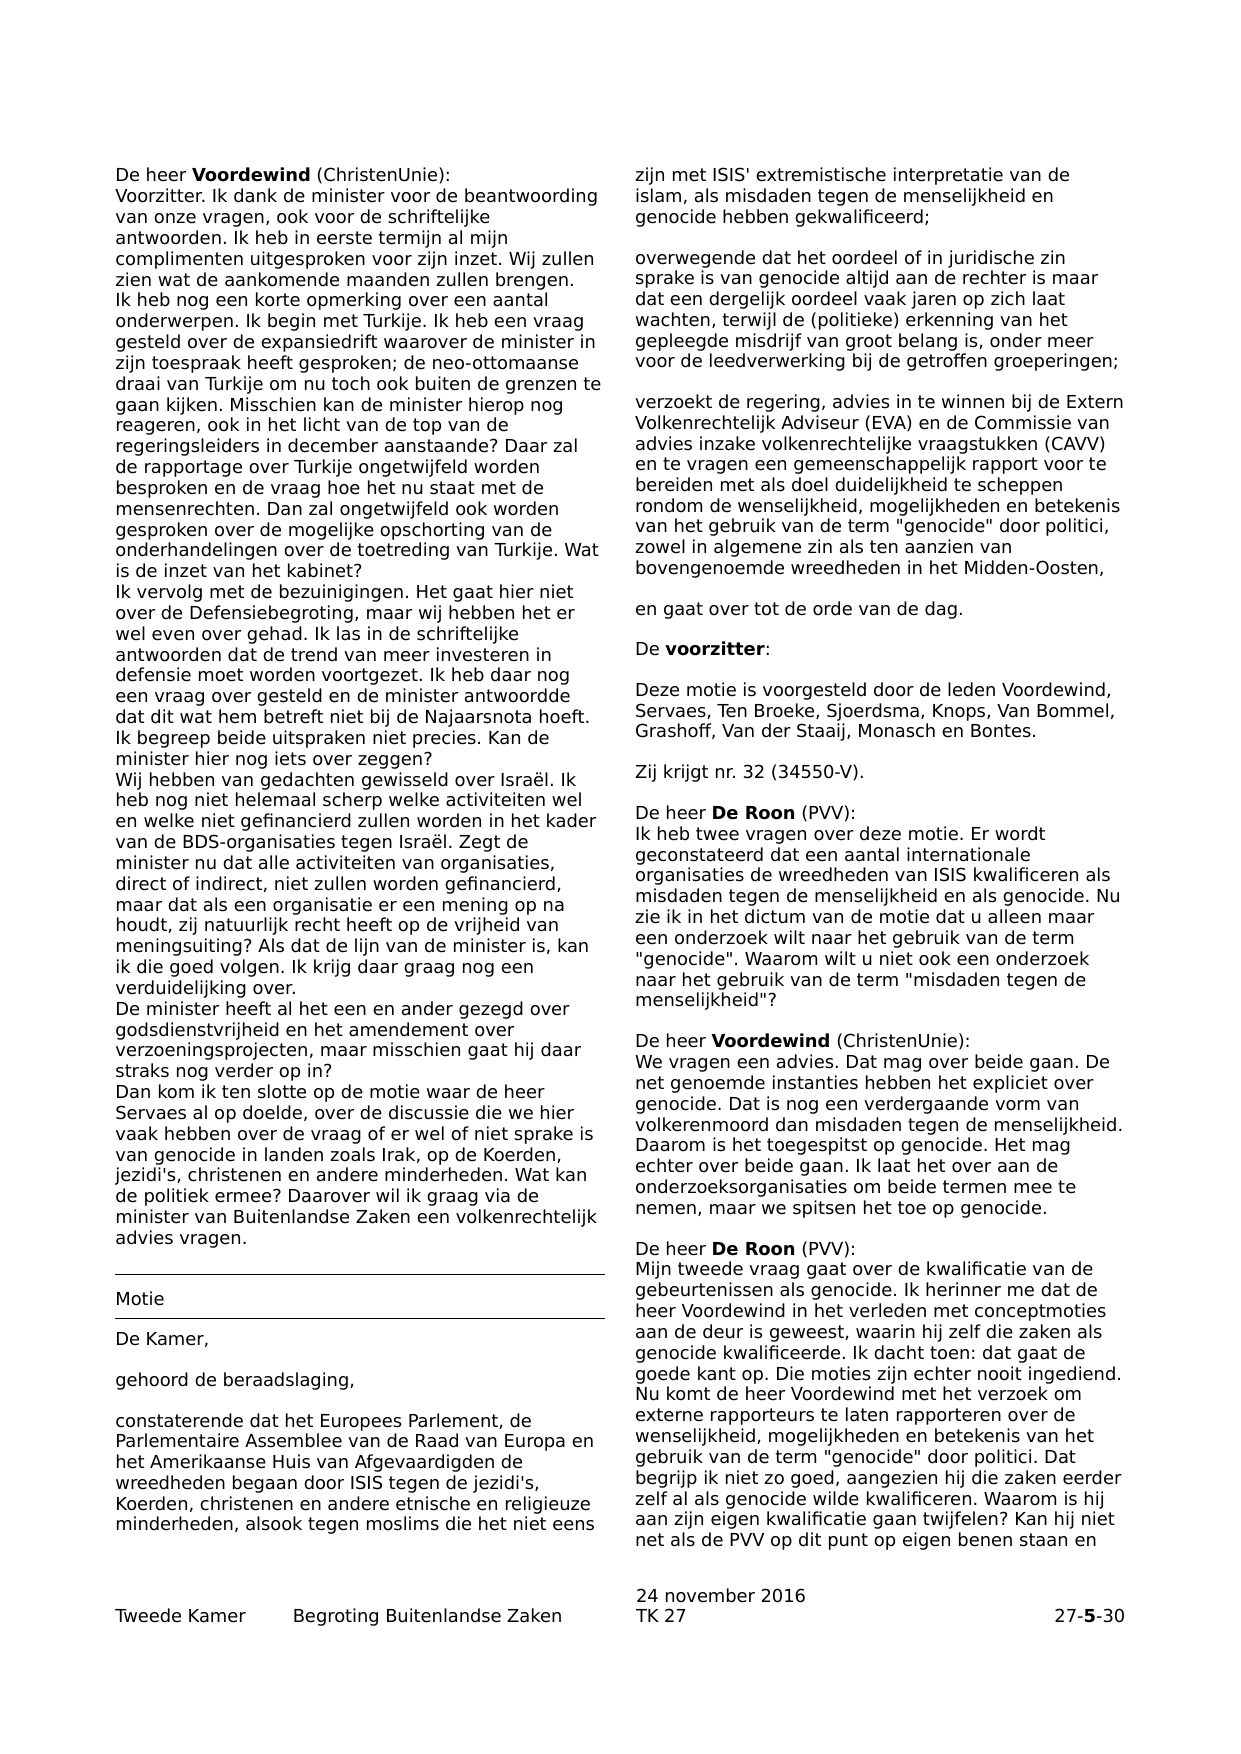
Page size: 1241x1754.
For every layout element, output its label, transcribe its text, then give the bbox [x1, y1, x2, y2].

text Voorzitter. Ik dank de minister voor de beantwoording van onze vragen, ook voor de schriftelijke antwoorden. Ik heb in eerste termijn al mijn complimenten uitgesproken voor zijn inzet. Wij zullen zien wat de aankomende maanden zullen brengen. [115, 186, 605, 290]
text De heer De Roon (PVV): [635, 1238, 1125, 1259]
text Dan kom ik ten slotte op de motie waar de heer Servaes al op doelde, over de discussie die we hier vaak hebben over de vraag of er wel of niet sprake is van genocide in landen zoals Irak, op de Koerden, jezidi's, christenen en andere minderheden. Wat kan de politiek ermee? Daarover wil ik graag via de minister van Buitenlandse Zaken een volkenrechtelijk advies vragen. [115, 1082, 605, 1248]
text Ik heb twee vragen over deze motie. Er wordt geconstateerd dat een aantal internationale organisaties de wreedheden van ISIS kwalificeren als misdaden tegen de menselijkheid en als genocide. Nu zie ik in het dictum van de motie dat u alleen maar een onderzoek wilt naar het gebruik van de term "genocide". Waarom wilt u niet ook een onderzoek naar het gebruik van de term "misdaden tegen de menselijkheid"? [635, 823, 1125, 1011]
text constaterende dat het Europees Parlement, de Parlementaire Assemblee van de Raad van Europa en het Amerikaanse Huis van Afgevaardigden de wreedheden begaan door ISIS tegen de jezidi's, Koerden, christenen en andere etnische en religieuze minderheden, alsook tegen moslims die het niet eens [115, 1411, 605, 1535]
text Ik heb nog een korte opmerking over een aantal onderwerpen. Ik begin met Turkije. Ik heb een vraag gesteld over de expansiedrift waarover de minister in zijn toespraak heeft gesproken; de neo-ottomaanse draai van Turkije om nu toch ook buiten de grenzen te gaan kijken. Misschien kan de minister hierop nog reageren, ook in het licht van de top van de regeringsleiders in december aanstaande? Daar zal de rapportage over Turkije ongetwijfeld worden besproken en de vraag hoe het nu staat met de mensenrechten. Dan zal ongetwijfeld ook worden gesproken over de mogelijke opschorting van de onderhandelingen over de toetreding van Turkije. Wat is de inzet van het kabinet? [115, 290, 605, 582]
text Deze motie is voorgesteld door de leden Voordewind, Servaes, Ten Broeke, Sjoerdsma, Knops, Van Bommel, Grashoff, Van der Staaij, Monasch en Bontes. [635, 680, 1125, 742]
text Motie [115, 1288, 605, 1309]
text Wij hebben van gedachten gewisseld over Israël. Ik heb nog niet helemaal scherp welke activiteiten wel en welke niet gefinancierd zullen worden in het kader van de BDS-organisaties tegen Israël. Zegt de minister nu dat alle activiteiten van organisaties, direct of indirect, niet zullen worden gefinancierd, maar dat als een organisatie er een mening op na houdt, zij natuurlijk recht heeft op de vrijheid van meningsuiting? Als dat de lijn van de minister is, kan ik die goed volgen. Ik krijg daar graag nog een verduidelijking over. [115, 769, 605, 998]
text overwegende dat het oordeel of in juridische zin sprake is van genocide altijd aan de rechter is maar dat een dergelijk oordeel vaak jaren op zich laat wachten, terwijl de (politieke) erkenning van het gepleegde misdrijf van groot belang is, onder meer voor de leedverwerking bij de getroffen groeperingen; [635, 247, 1125, 372]
text en gaat over tot de orde van de dag. [635, 598, 1125, 619]
text De heer Voordewind (ChristenUnie): [635, 1031, 1125, 1052]
text zijn met ISIS' extremistische interpretatie van de islam, als misdaden tegen de menselijkheid en genocide hebben gekwalificeerd; [635, 165, 1125, 227]
text We vragen een advies. Dat mag over beide gaan. De net genoemde instanties hebben het expliciet over genocide. Dat is nog een verdergaande vorm van volkerenmoord dan misdaden tegen de menselijkheid. Daarom is het toegespitst op genocide. Het mag echter over beide gaan. Ik laat het over aan de onderzoeksorganisaties om beide termen mee te nemen, maar we spitsen het toe op genocide. [635, 1052, 1125, 1218]
text Mijn tweede vraag gaat over de kwalificatie van de gebeurtenissen als genocide. Ik herinner me dat de heer Voordewind in het verleden met conceptmoties aan de deur is geweest, waarin hij zelf die zaken als genocide kwalificeerde. Ik dacht toen: dat gaat de goede kant op. Die moties zijn echter nooit ingediend. Nu komt de heer Voordewind met het verzoek om externe rapporteurs te laten rapporteren over de wenselijkheid, mogelijkheden en betekenis van het gebruik van de term "genocide" door politici. Dat begrijp ik niet zo goed, aangezien hij die zaken eerder zelf al als genocide wilde kwalificeren. Waarom is hij aan zijn eigen kwalificatie gaan twijfelen? Kan hij niet net als de PVV op dit punt op eigen benen staan en [635, 1259, 1125, 1551]
text Zij krijgt nr. 32 (34550-V). [635, 762, 1125, 783]
text De minister heeft al het een en ander gezegd over godsdienstvrijheid en het amendement over verzoeningsprojecten, maar misschien gaat hij daar straks nog verder op in? [115, 998, 605, 1082]
text gehoord de beraadslaging, [115, 1370, 605, 1391]
text verzoekt de regering, advies in te winnen bij de Extern Volkenrechtelijk Adviseur (EVA) en de Commissie van advies inzake volkenrechtelijke vraagstukken (CAVV) en te vragen een gemeenschappelijk rapport voor te bereiden met als doel duidelijkheid te scheppen rondom de wenselijkheid, mogelijkheden en betekenis van het gebruik van de term "genocide" door politici, zowel in algemene zin als ten aanzien van bovengenoemde wreedheden in het Midden-Oosten, [635, 392, 1125, 578]
text Ik vervolg met de bezuinigingen. Het gaat hier niet over de Defensiebegroting, maar wij hebben het er wel even over gehad. Ik las in de schriftelijke antwoorden dat de trend van meer investeren in defensie moet worden voortgezet. Ik heb daar nog een vraag over gesteld en de minister antwoordde dat dit wat hem betreft niet bij de Najaarsnota hoeft. Ik begreep beide uitspraken niet precies. Kan de minister hier nog iets over zeggen? [115, 582, 605, 769]
text De voorzitter: [635, 639, 1125, 660]
text De heer Voordewind (ChristenUnie): [115, 165, 605, 186]
text De Kamer, [115, 1329, 605, 1350]
text De heer De Roon (PVV): [635, 803, 1125, 823]
